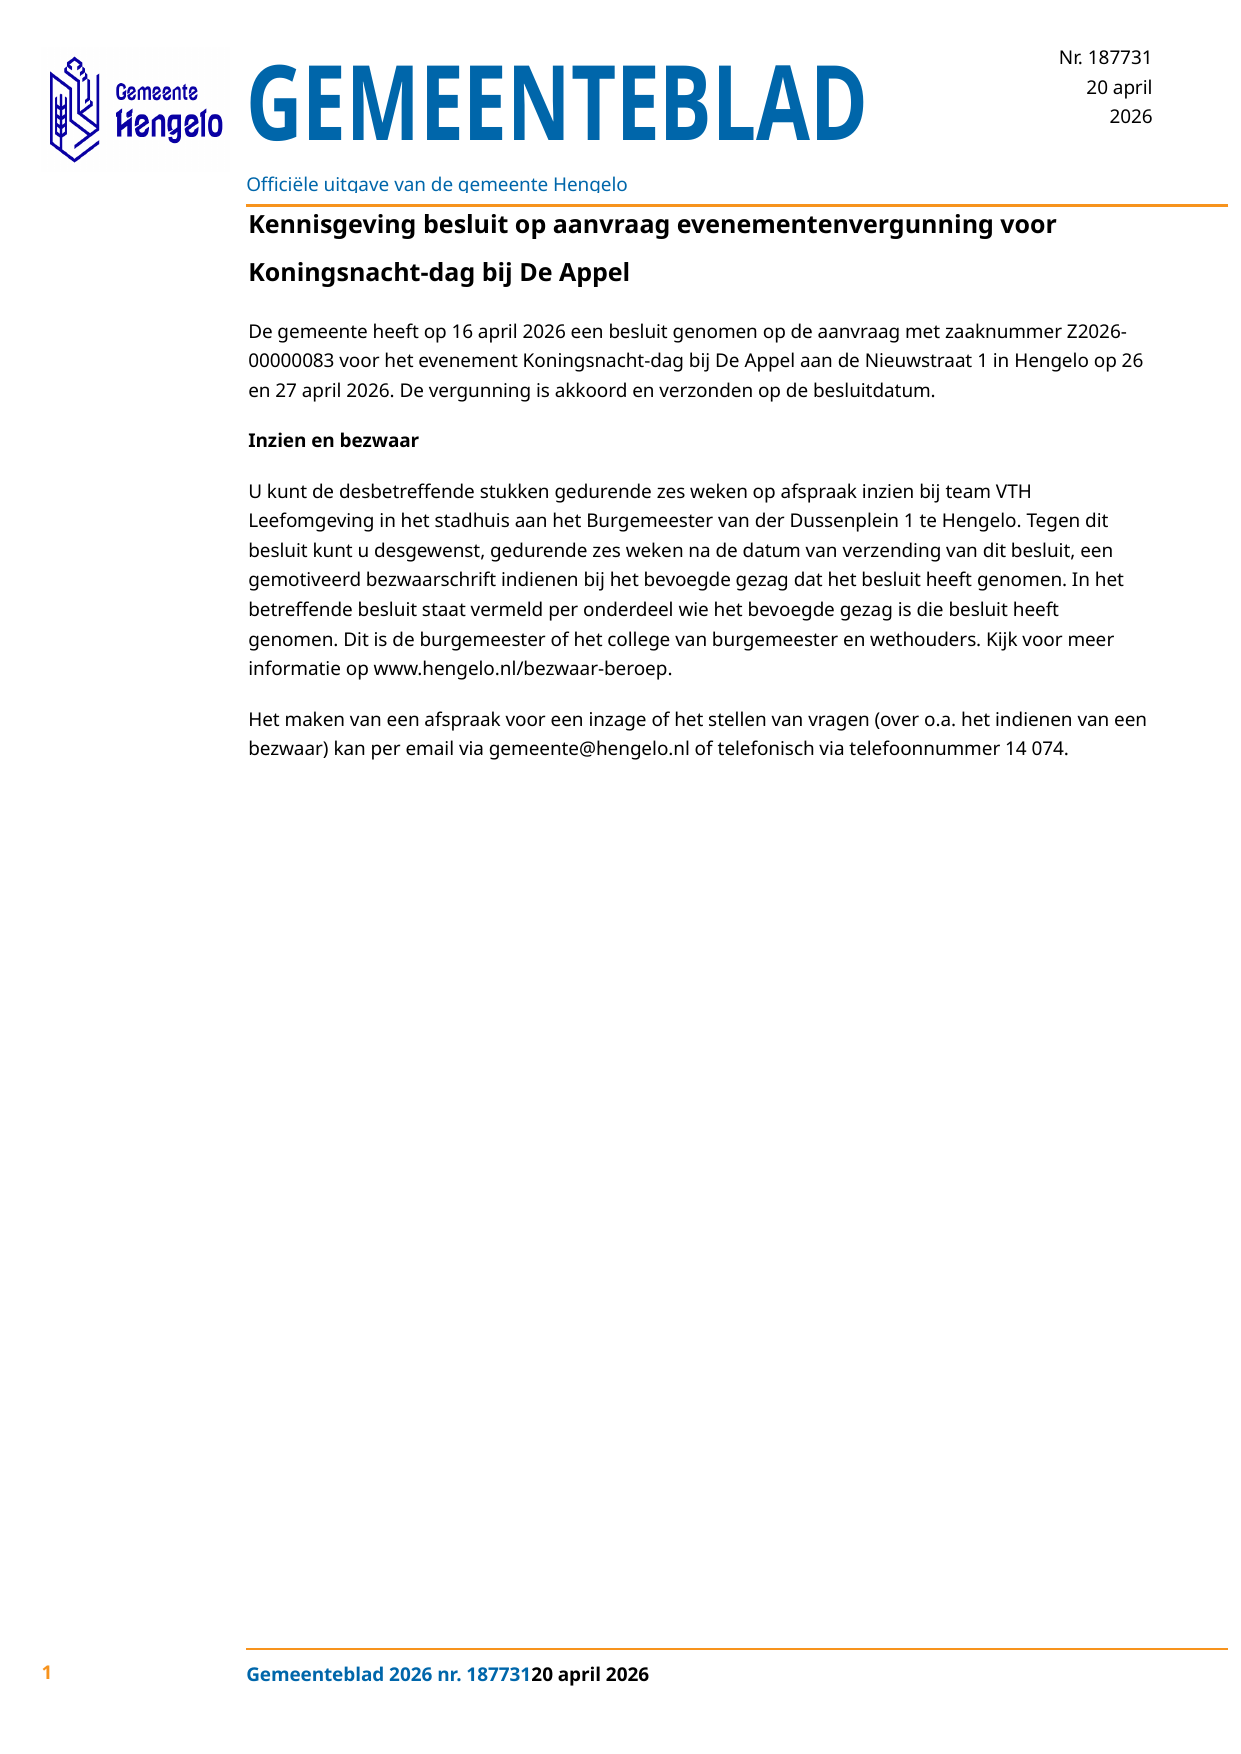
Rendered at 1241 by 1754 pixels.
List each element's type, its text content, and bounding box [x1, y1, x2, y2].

picture [41, 47, 231, 172]
text Kennisgeving besluit op aanvraag evenementenvergunning voor Koningsnacht-dag bij De Appel [248, 207, 1152, 288]
text U kunt de desbetreffende stukken gedurende zes weken op afspraak inzien bij team VTH Leefomgeving in het stadhuis aan het Burgemeester van der Dussenplein 1 te Hengelo. Tegen dit besluit kunt u desgewenst, gedurende zes weken na de datum van verzending van dit besluit, een gemotiveerd bezwaarschrift indienen bij het bevoegde gezag dat het besluit heeft genomen. In het betreffende besluit staat vermeld per onderdeel wie het bevoegde gezag is die besluit heeft genomen. Dit is de burgemeester of het college van burgemeester en wethouders. Kijk voor meer informatie op www.hengelo.nl/bezwaar-beroep. [248, 478, 1152, 681]
text Het maken van een afspraak voor een inzage of het stellen van vragen (over o.a. het indienen van een bezwaar) kan per email via gemeente@hengelo.nl of telefonisch via telefoonnummer 14 074. [248, 706, 1152, 761]
text De gemeente heeft op 16 april 2026 een besluit genomen op de aanvraag met zaaknummer Z2026-00000083 voor het evenement Koningsnacht-dag bij De Appel aan de Nieuwstraat 1 in Hengelo op 26 en 27 april 2026. De vergunning is akkoord en verzonden op de besluitdatum. [248, 318, 1152, 403]
text Inzien en bezwaar [248, 427, 1152, 453]
